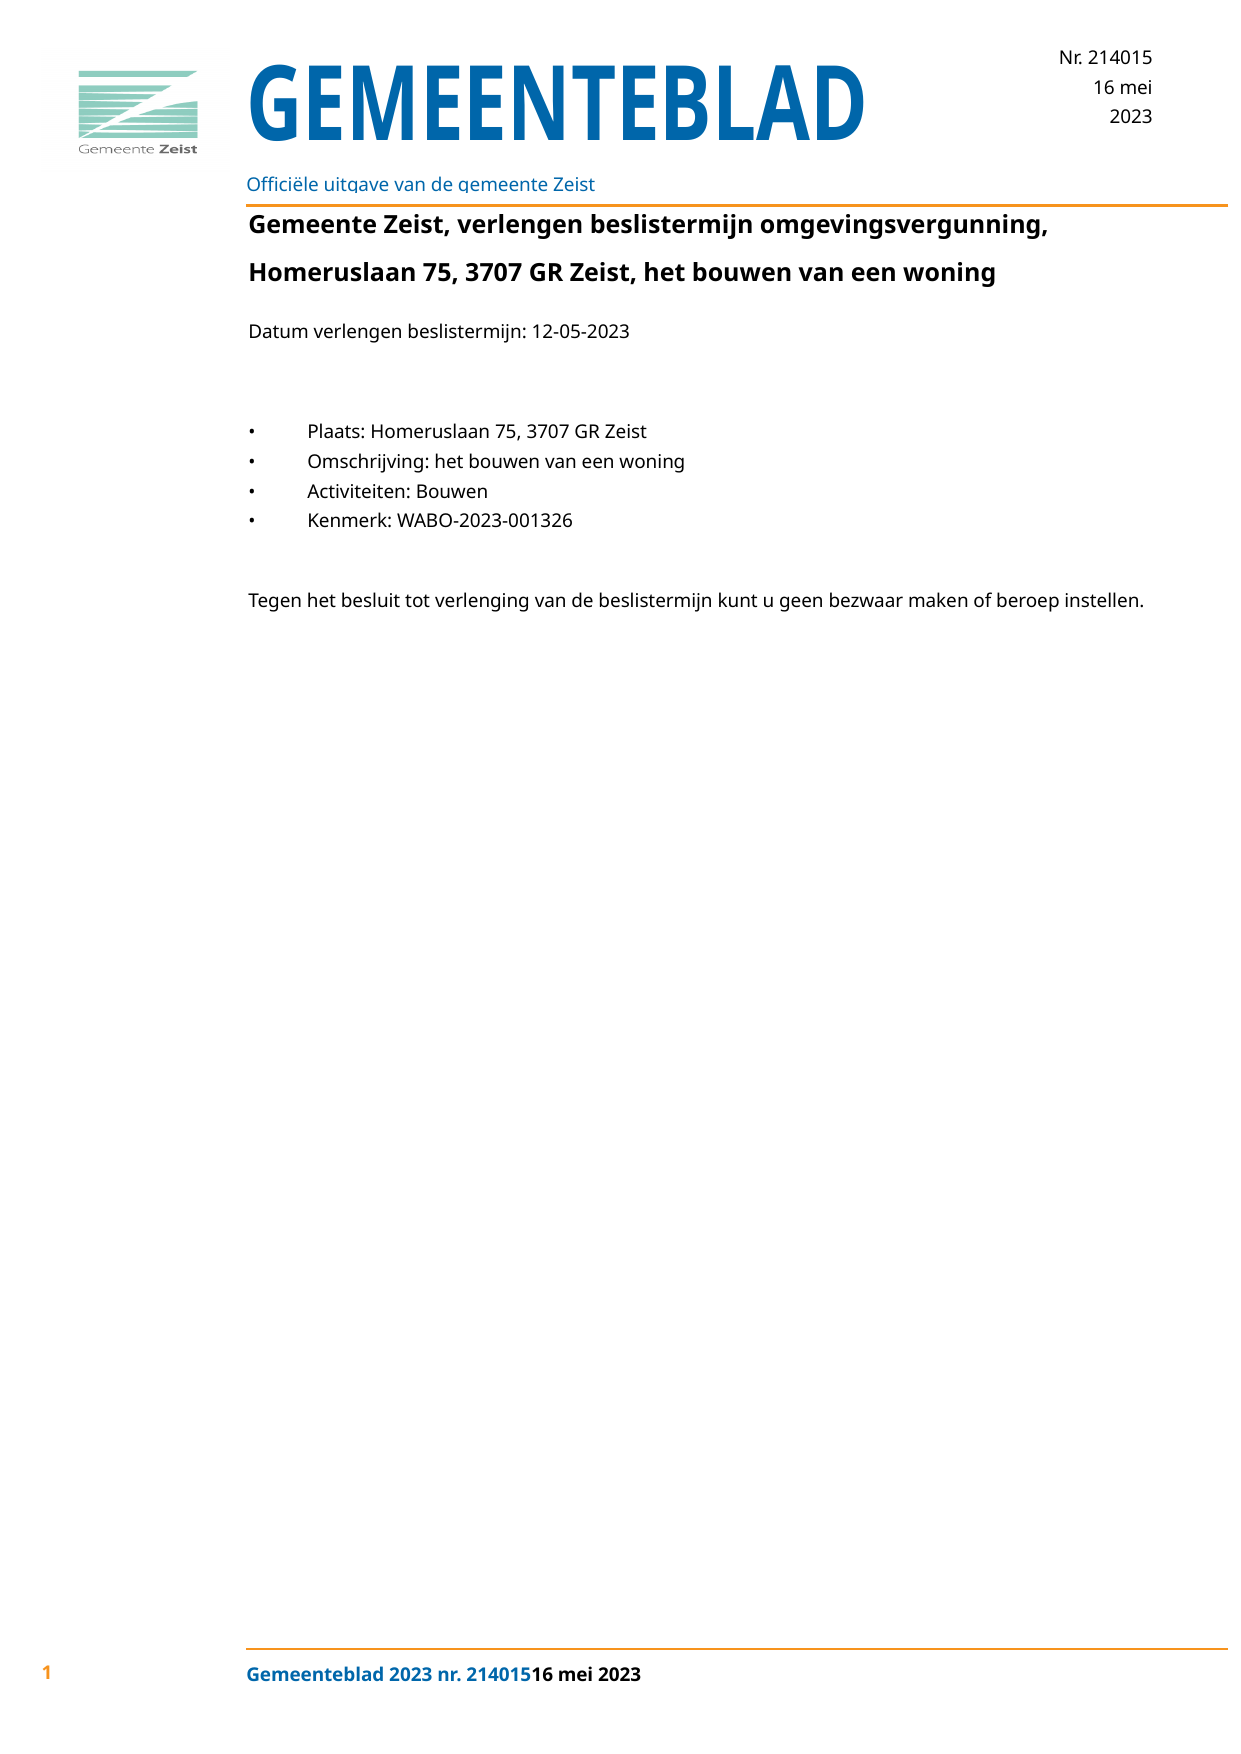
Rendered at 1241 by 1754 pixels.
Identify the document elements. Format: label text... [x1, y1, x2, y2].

picture [41, 47, 231, 172]
list Activiteiten: Bouwen [248, 478, 1152, 504]
text Datum verlengen beslistermijn: 12-05-2023 [248, 318, 1152, 344]
text Gemeente Zeist, verlengen beslistermijn omgevingsvergunning, Homeruslaan 75, 3707 GR Zeist, het bouwen van een woning [248, 207, 1152, 288]
list Kenmerk: WABO-2023-001326 [248, 507, 1152, 533]
list Plaats: Homeruslaan 75, 3707 GR Zeist [248, 419, 1152, 444]
list Omschrijving: het bouwen van een woning [248, 448, 1152, 474]
text Tegen het besluit tot verlenging van de beslistermijn kunt u geen bezwaar maken of beroep instellen. [248, 587, 1152, 613]
